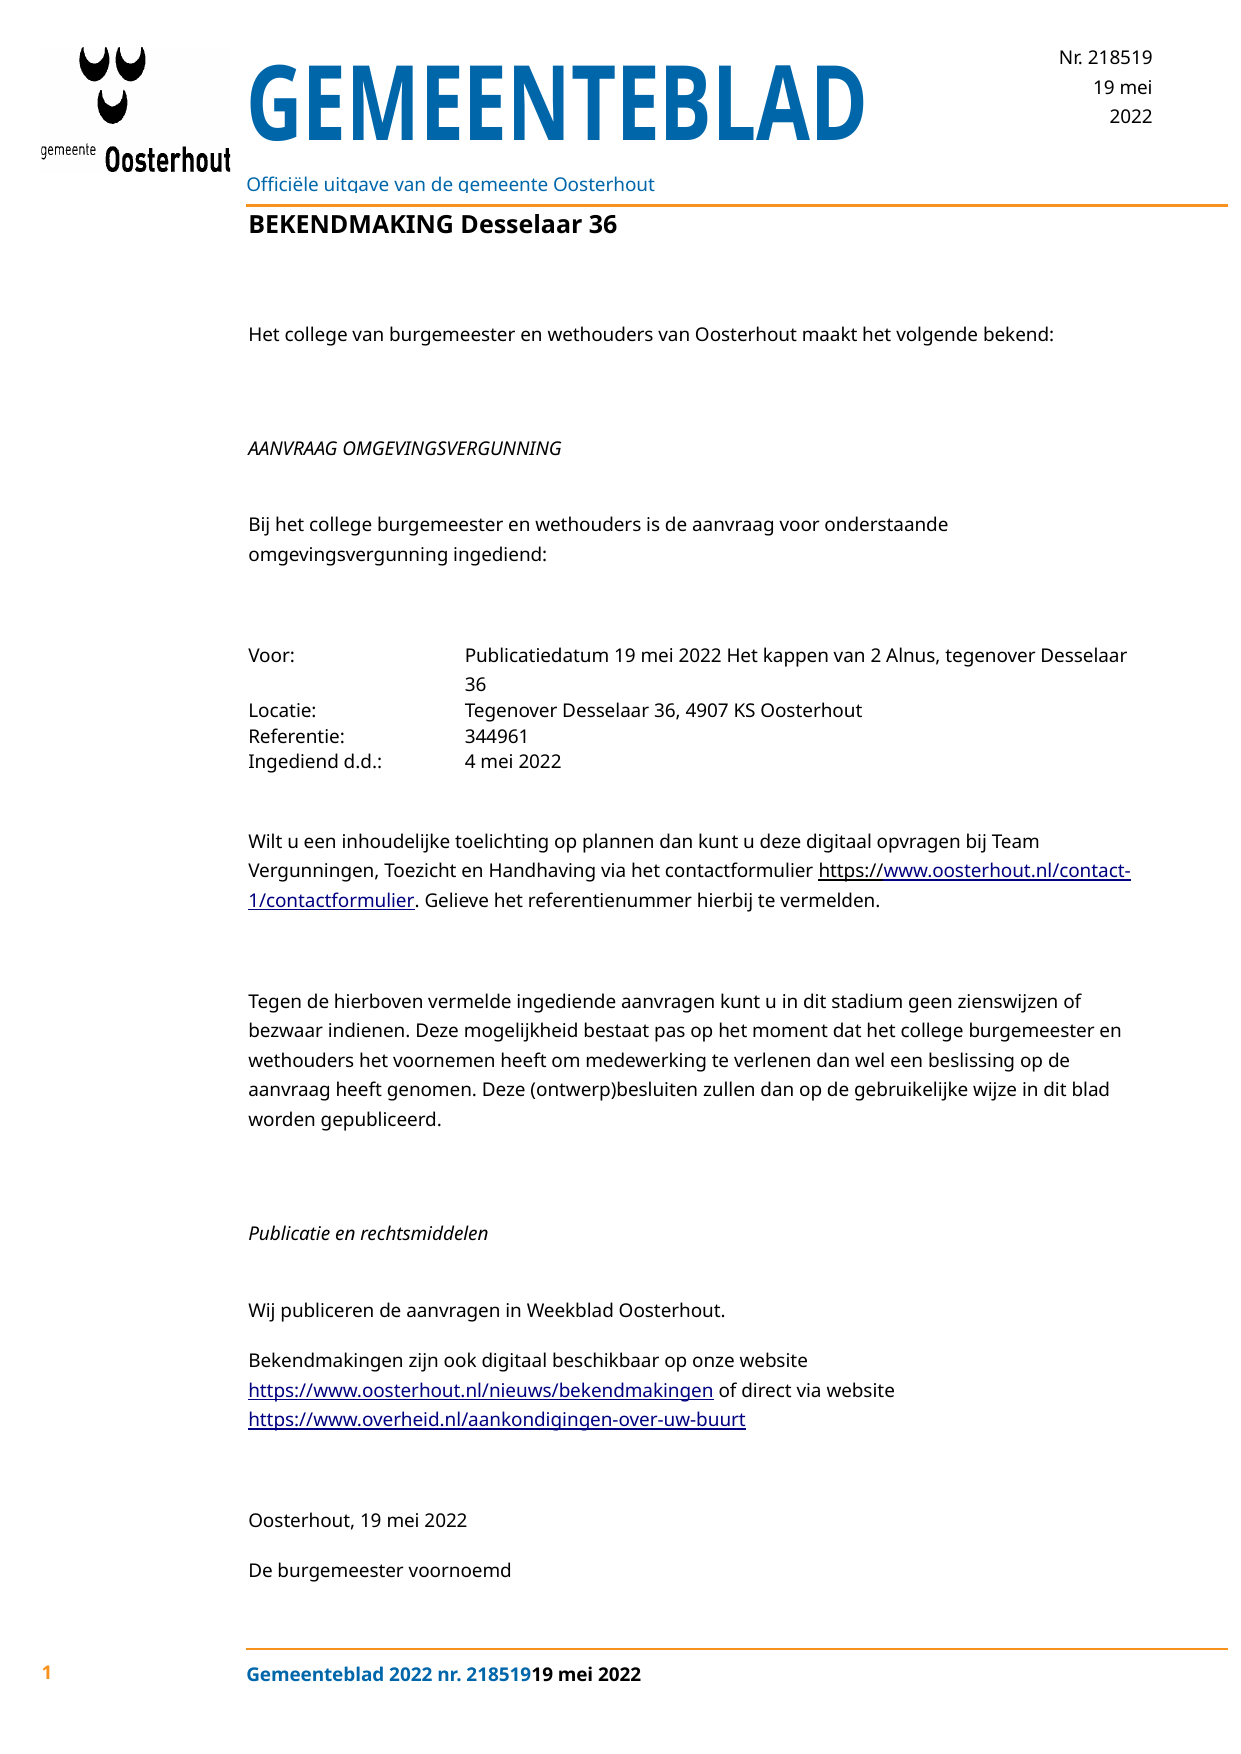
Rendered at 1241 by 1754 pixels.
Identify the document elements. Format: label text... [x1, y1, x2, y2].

table_cell 344961 [465, 723, 1152, 748]
table_cell 4 mei 2022 [465, 749, 1152, 774]
table_cell Referentie: [248, 723, 464, 748]
text BEKENDMAKING Desselaar 36 [248, 207, 1152, 241]
table_cell Locatie: [248, 697, 464, 723]
text Wij publiceren de aanvragen in Weekblad Oosterhout. [248, 1297, 1152, 1322]
text Tegen de hierboven vermelde ingediende aanvragen kunt u in dit stadium geen zienswijzen of bezwaar indienen. Deze mogelijkheid bestaat pas op het moment dat het college burgemeester en wethouders het voornemen heeft om medewerking te verlenen dan wel een beslissing op de aanvraag heeft genomen. Deze (ontwerp)besluiten zullen dan op de gebruikelijke wijze in dit blad worden gepubliceerd. [248, 988, 1152, 1132]
picture [41, 47, 231, 172]
table_header Voor: [248, 642, 464, 697]
table_cell Tegenover Desselaar 36, 4907 KS Oosterhout [465, 697, 1152, 723]
text Het college van burgemeester en wethouders van Oosterhout maakt het volgende bekend: [248, 321, 1152, 346]
text Oosterhout, 19 mei 2022 [248, 1507, 1152, 1533]
text AANVRAAG OMGEVINGSVERGUNNING [248, 435, 1152, 461]
text Publicatie en rechtsmiddelen [248, 1221, 1152, 1246]
text Wilt u een inhoudelijke toelichting op plannen dan kunt u deze digitaal opvragen bij Team Vergunningen, Toezicht en Handhaving via het contactformulier https://www.oosterhout.nl/contact-1/contactformulier. Gelieve het referentienummer hierbij te vermelden. [248, 828, 1152, 913]
text Bekendmakingen zijn ook digitaal beschikbaar op onze website https://www.oosterhout.nl/nieuws/bekendmakingen of direct via website https://www.overheid.nl/aankondigingen-over-uw-buurt [248, 1347, 1152, 1432]
table_cell Ingediend d.d.: [248, 749, 464, 774]
text Bij het college burgemeester en wethouders is de aanvraag voor onderstaande omgevingsvergunning ingediend: [248, 511, 1152, 567]
table_header Publicatiedatum 19 mei 2022 Het kappen van 2 Alnus, tegenover Desselaar 36 [465, 642, 1152, 697]
text De burgemeester voornoemd [248, 1558, 1152, 1583]
